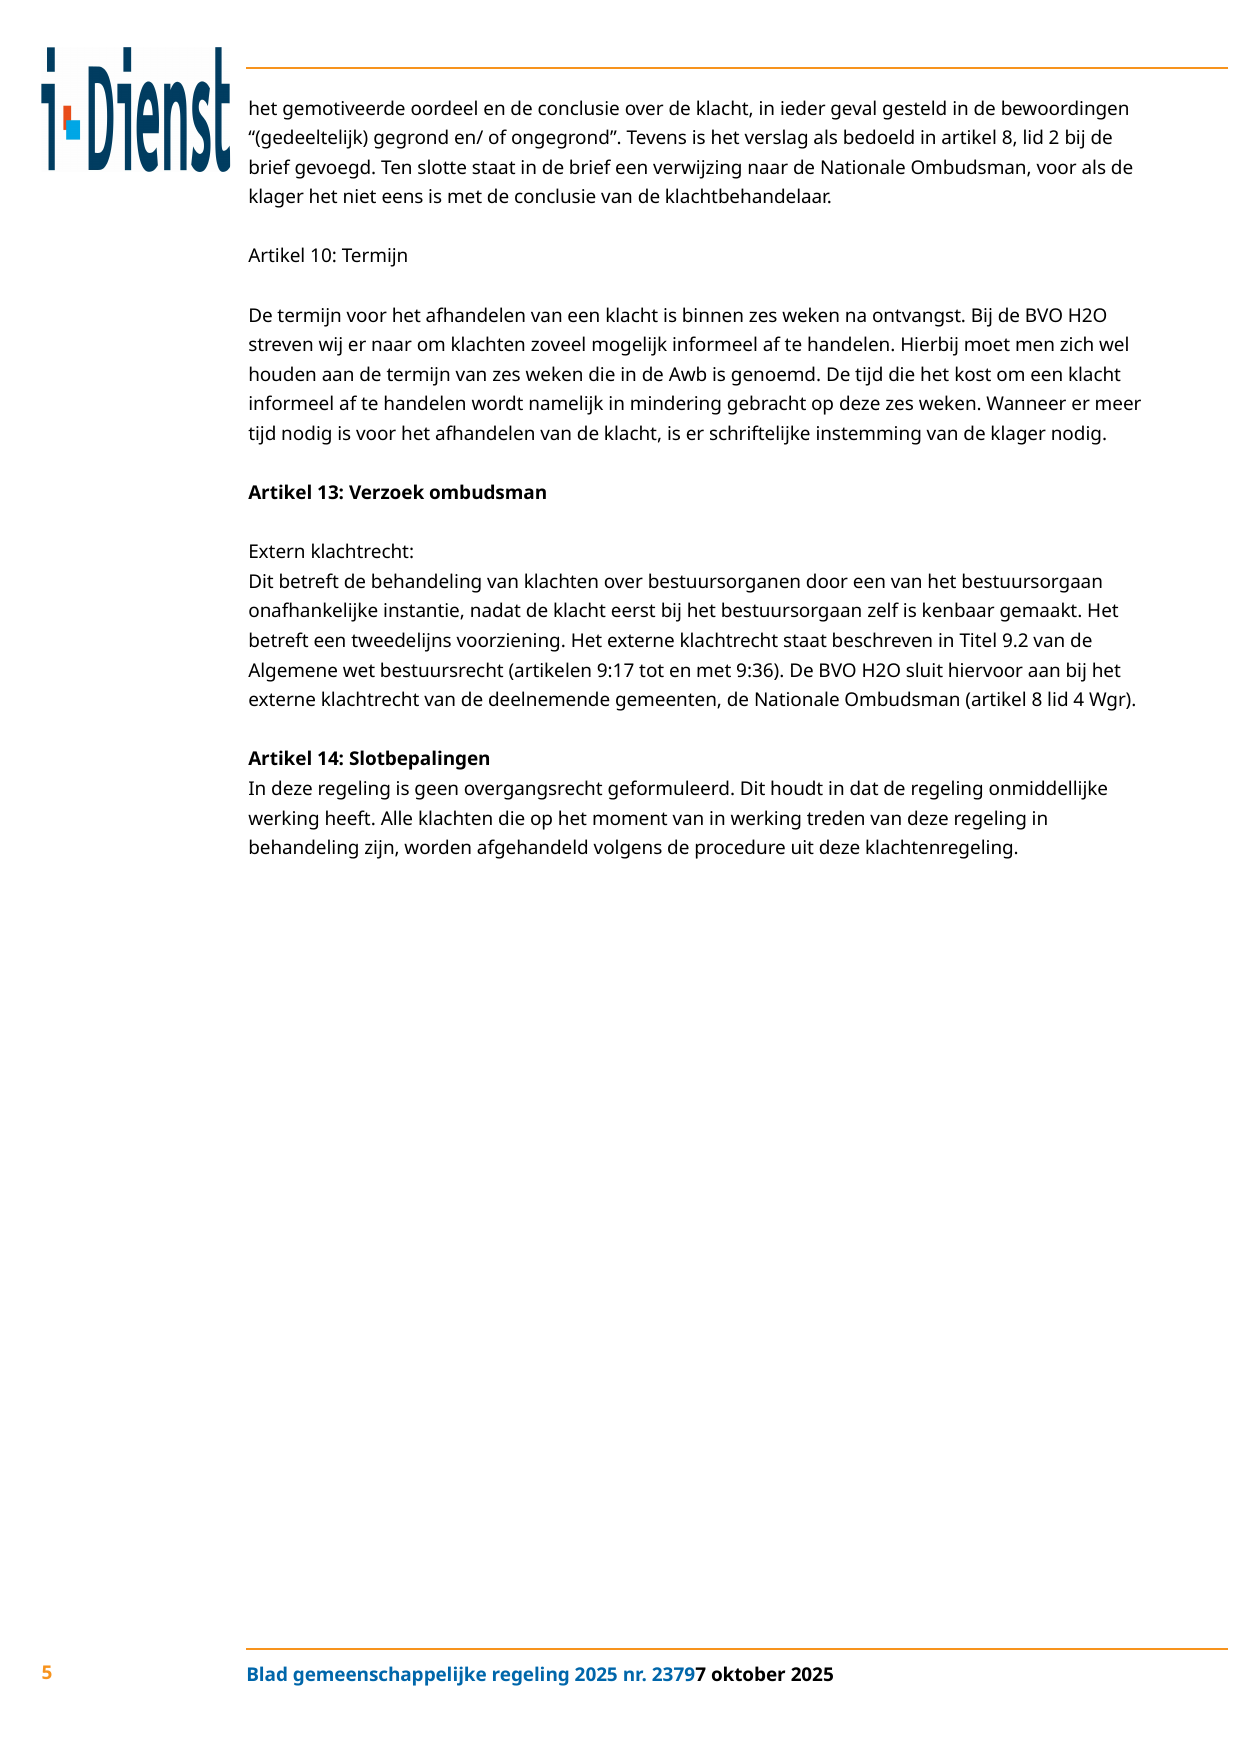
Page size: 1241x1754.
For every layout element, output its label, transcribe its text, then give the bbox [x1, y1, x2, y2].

text De termijn voor het afhandelen van een klacht is binnen zes weken na ontvangst. Bij de BVO H2O streven wij er naar om klachten zoveel mogelijk informeel af te handelen. Hierbij moet men zich wel houden aan de termijn van zes weken die in de Awb is genoemd. De tijd die het kost om een klacht informeel af te handelen wordt namelijk in mindering gebracht op deze zes weken. Wanneer er meer tijd nodig is voor het afhandelen van de klacht, is er schriftelijke instemming van de klager nodig. [248, 302, 1152, 446]
text Artikel 14: Slotbepalingen [248, 746, 1152, 771]
picture [41, 47, 231, 172]
text Artikel 13: Verzoek ombudsman [248, 479, 1152, 505]
text Extern klachtrecht: [248, 538, 1152, 564]
text het gemotiveerde oordeel en de conclusie over de klacht, in ieder geval gesteld in de bewoordingen “(gedeeltelijk) gegrond en/ of ongegrond”. Tevens is het verslag als bedoeld in artikel 8, lid 2 bij de brief gevoegd. Ten slotte staat in de brief een verwijzing naar de Nationale Ombudsman, voor als de klager het niet eens is met de conclusie van de klachtbehandelaar. [248, 95, 1152, 209]
text In deze regeling is geen overgangsrecht geformuleerd. Dit houdt in dat de regeling onmiddellijke werking heeft. Alle klachten die op het moment van in werking treden van deze regeling in behandeling zijn, worden afgehandeld volgens de procedure uit deze klachtenregeling. [248, 775, 1152, 860]
text Artikel 10: Termijn [248, 243, 1152, 268]
text Dit betreft de behandeling van klachten over bestuursorganen door een van het bestuursorgaan onafhankelijke instantie, nadat de klacht eerst bij het bestuursorgaan zelf is kenbaar gemaakt. Het betreft een tweedelijns voorziening. Het externe klachtrecht staat beschreven in Titel 9.2 van de Algemene wet bestuursrecht (artikelen 9:17 tot en met 9:36). De BVO H2O sluit hiervoor aan bij het externe klachtrecht van de deelnemende gemeenten, de Nationale Ombudsman (artikel 8 lid 4 Wgr). [248, 568, 1152, 712]
